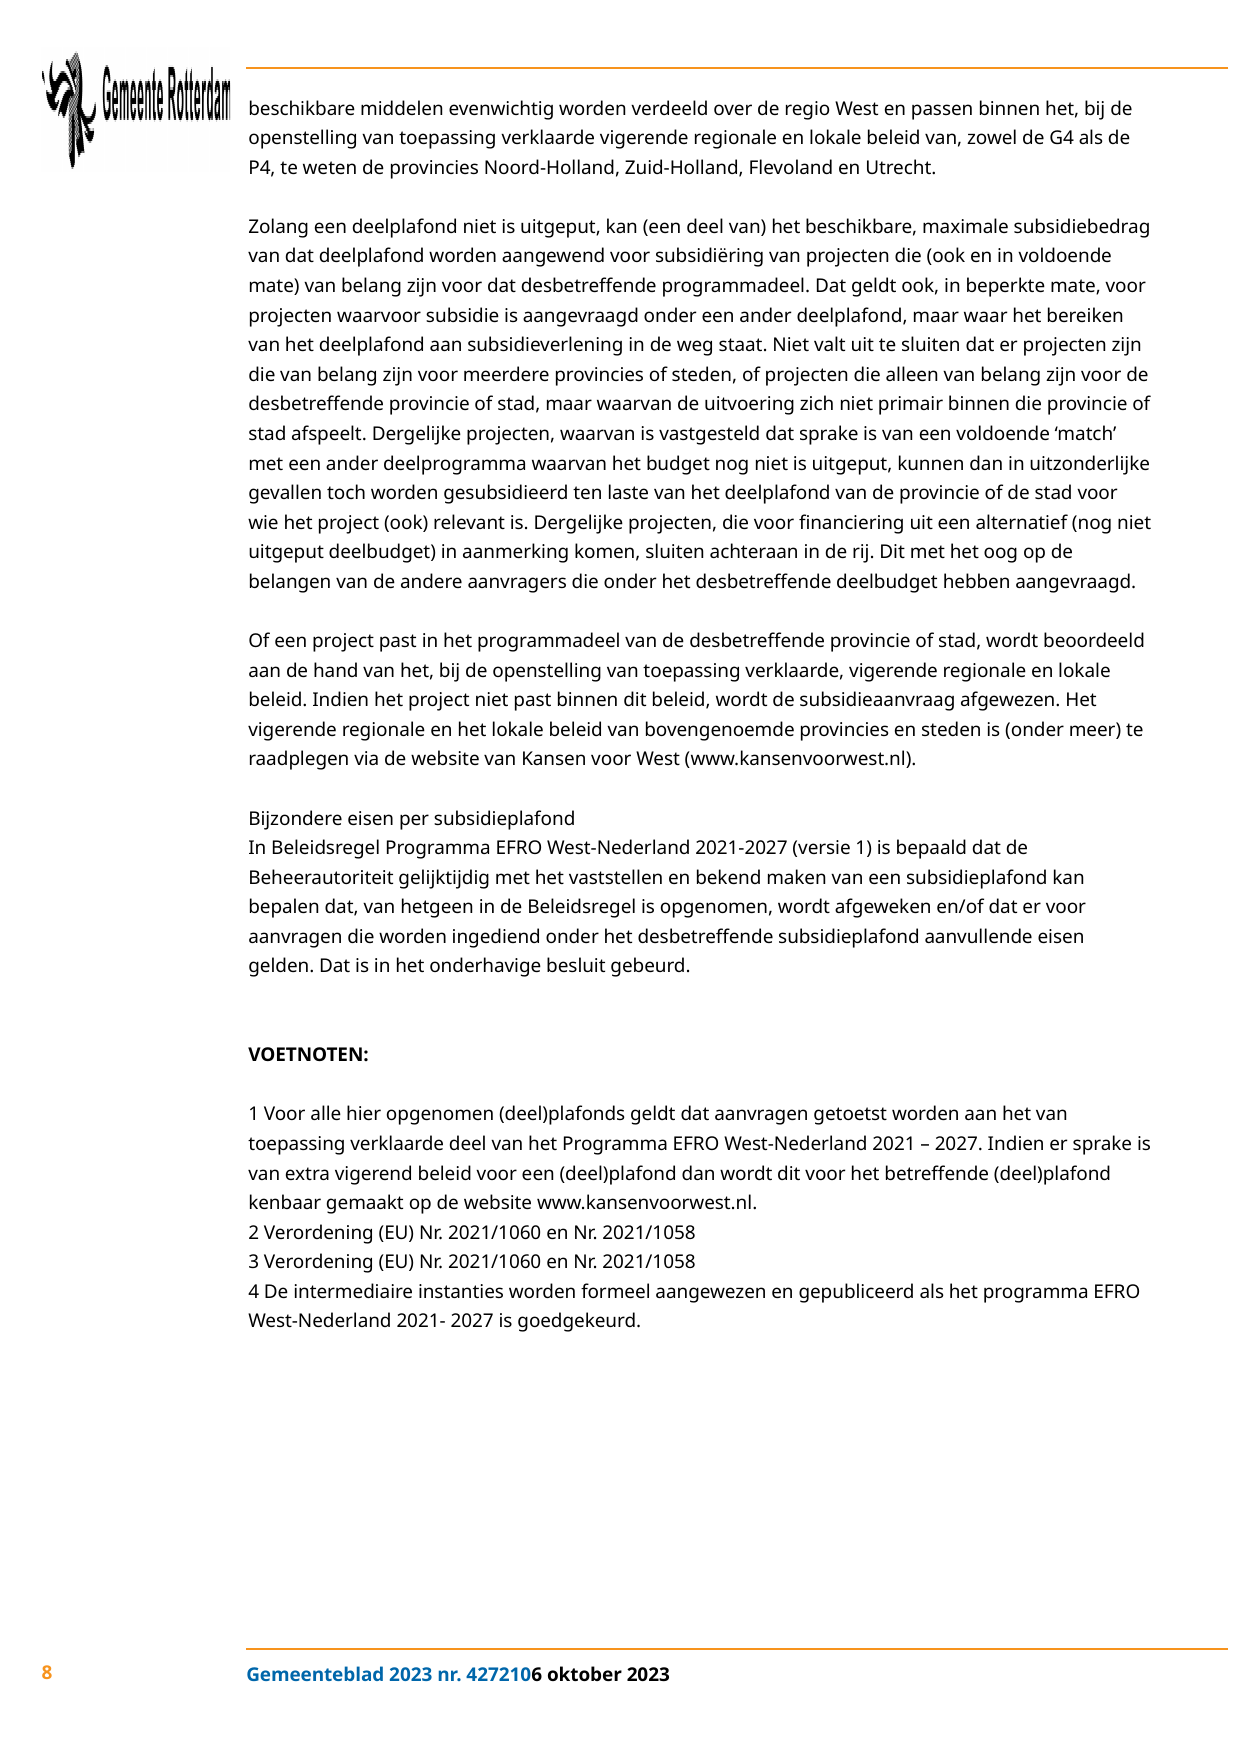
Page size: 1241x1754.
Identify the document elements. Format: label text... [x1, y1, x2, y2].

text In Beleidsregel Programma EFRO West-Nederland 2021-2027 (versie 1) is bepaald dat de Beheerautoriteit gelijktijdig met het vaststellen en bekend maken van een subsidieplafond kan bepalen dat, van hetgeen in de Beleidsregel is opgenomen, wordt afgeweken en/of dat er voor aanvragen die worden ingediend onder het desbetreffende subsidieplafond aanvullende eisen gelden. Dat is in het onderhavige besluit gebeurd. [248, 834, 1152, 978]
picture [41, 47, 231, 172]
text beschikbare middelen evenwichtig worden verdeeld over de regio West en passen binnen het, bij de openstelling van toepassing verklaarde vigerende regionale en lokale beleid van, zowel de G4 als de P4, te weten de provincies Noord-Holland, Zuid-Holland, Flevoland en Utrecht. [248, 95, 1152, 180]
text Zolang een deelplafond niet is uitgeput, kan (een deel van) het beschikbare, maximale subsidiebedrag van dat deelplafond worden aangewend voor subsidiëring van projecten die (ook en in voldoende mate) van belang zijn voor dat desbetreffende programmadeel. Dat geldt ook, in beperkte mate, voor projecten waarvoor subsidie is aangevraagd onder een ander deelplafond, maar waar het bereiken van het deelplafond aan subsidieverlening in de weg staat. Niet valt uit te sluiten dat er projecten zijn die van belang zijn voor meerdere provincies of steden, of projecten die alleen van belang zijn voor de desbetreffende provincie of stad, maar waarvan de uitvoering zich niet primair binnen die provincie of stad afspeelt. Dergelijke projecten, waarvan is vastgesteld dat sprake is van een voldoende ‘match’ met een ander deelprogramma waarvan het budget nog niet is uitgeput, kunnen dan in uitzonderlijke gevallen toch worden gesubsidieerd ten laste van het deelplafond van de provincie of de stad voor wie het project (ook) relevant is. Dergelijke projecten, die voor financiering uit een alternatief (nog niet uitgeput deelbudget) in aanmerking komen, sluiten achteraan in de rij. Dit met het oog op de belangen van de andere aanvragers die onder het desbetreffende deelbudget hebben aangevraagd. [248, 213, 1152, 594]
text 4 De intermediaire instanties worden formeel aangewezen en gepubliceerd als het programma EFRO West-Nederland 2021- 2027 is goedgekeurd. [248, 1278, 1152, 1333]
text VOETNOTEN: [248, 1041, 1152, 1067]
text Bijzondere eisen per subsidieplafond [248, 805, 1152, 831]
text 2 Verordening (EU) Nr. 2021/1060 en Nr. 2021/1058 [248, 1219, 1152, 1245]
text 1 Voor alle hier opgenomen (deel)plafonds geldt dat aanvragen getoetst worden aan het van toepassing verklaarde deel van het Programma EFRO West-Nederland 2021 – 2027. Indien er sprake is van extra vigerend beleid voor een (deel)plafond dan wordt dit voor het betreffende (deel)plafond kenbaar gemaakt op de website www.kansenvoorwest.nl. [248, 1101, 1152, 1215]
text 3 Verordening (EU) Nr. 2021/1060 en Nr. 2021/1058 [248, 1248, 1152, 1274]
text Of een project past in het programmadeel van de desbetreffende provincie of stad, wordt beoordeeld aan de hand van het, bij de openstelling van toepassing verklaarde, vigerende regionale en lokale beleid. Indien het project niet past binnen dit beleid, wordt de subsidieaanvraag afgewezen. Het vigerende regionale en het lokale beleid van bovengenoemde provincies en steden is (onder meer) te raadplegen via de website van Kansen voor West (www.kansenvoorwest.nl). [248, 627, 1152, 771]
